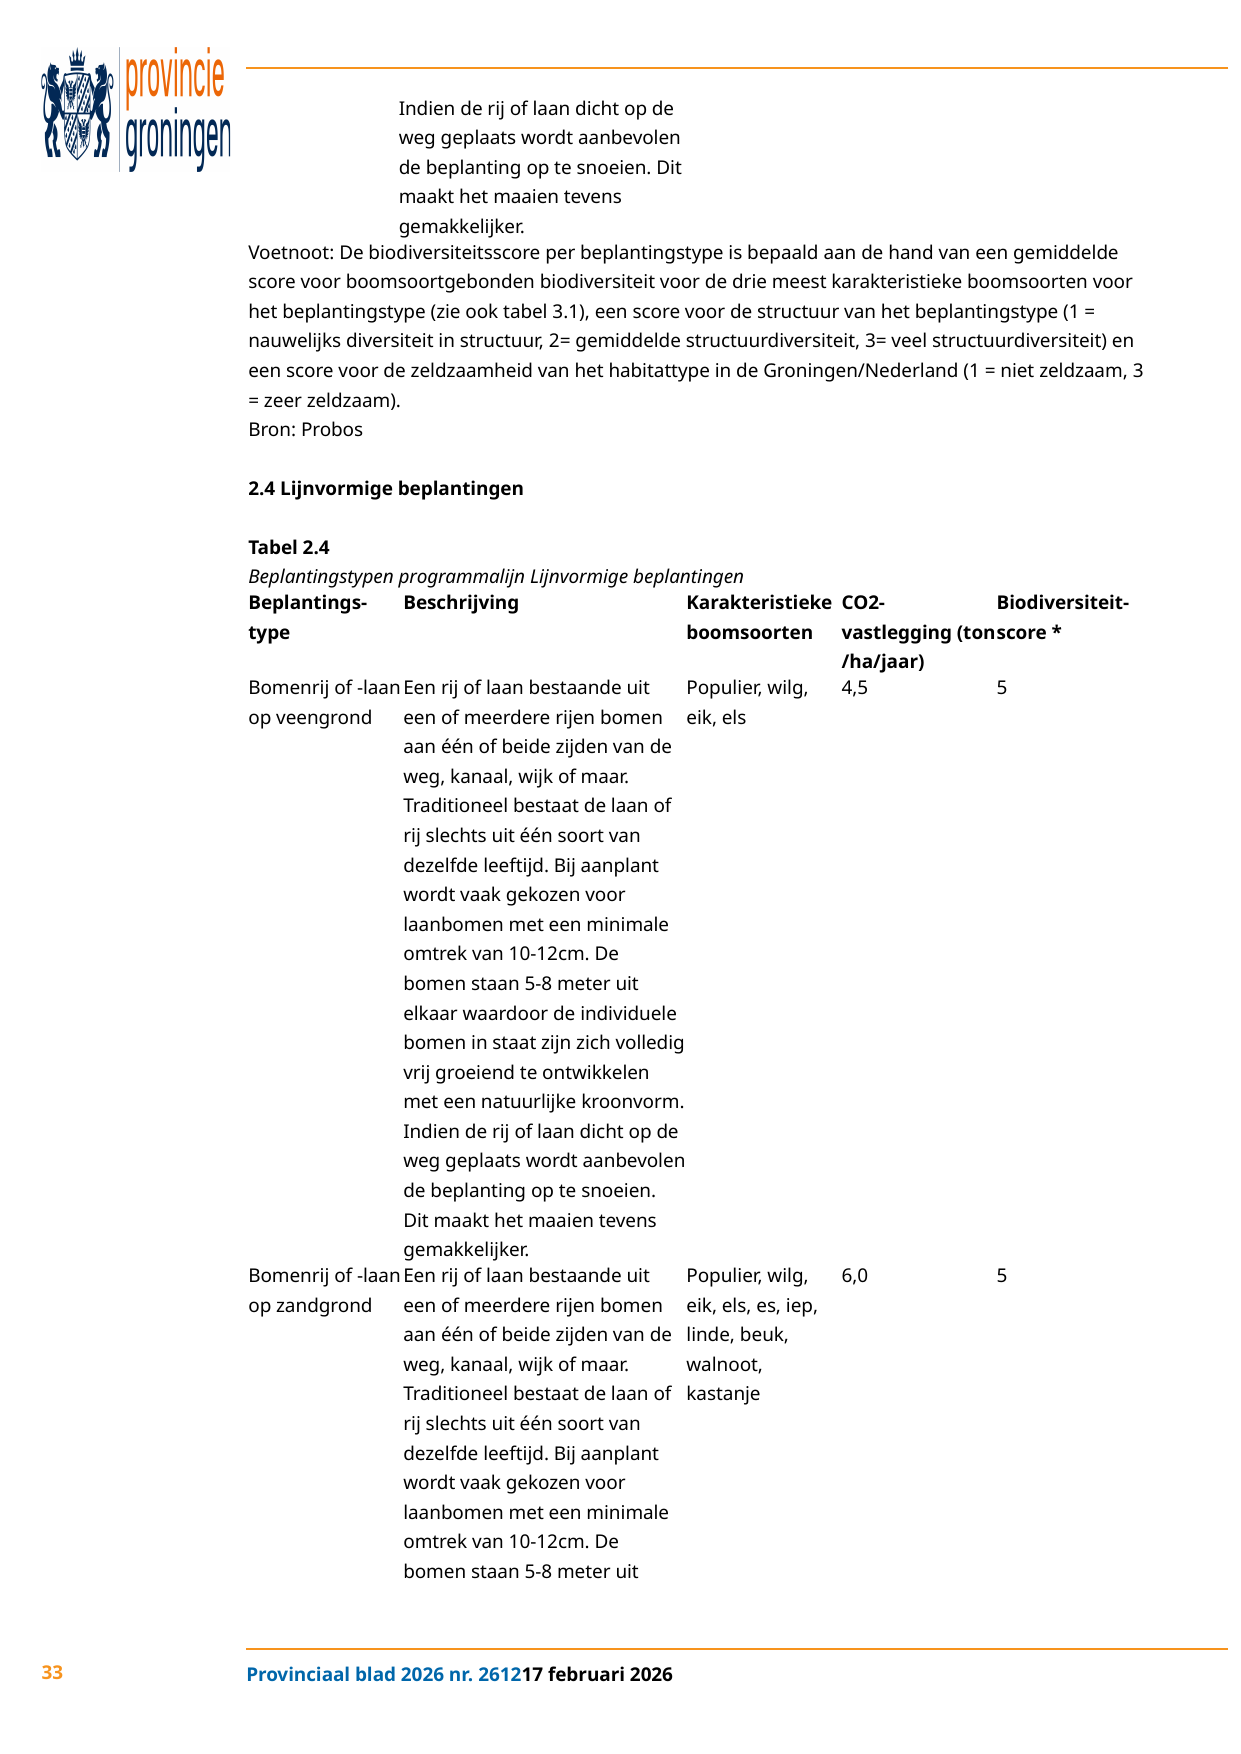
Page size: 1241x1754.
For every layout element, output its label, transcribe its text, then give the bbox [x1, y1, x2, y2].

table_cell Beplantings-type [248, 590, 403, 674]
picture [41, 47, 231, 172]
table_cell Een rij of laan bestaande uit een of meerdere rijen bomen aan één of beide zijden van de weg, kanaal, wijk of maar. Traditioneel bestaat de laan of rij slechts uit één soort van dezelfde leeftijd. Bij aanplant wordt vaak gekozen voor laanbomen met een minimale omtrek van 10-12cm. De bomen staan 5-8 meter uit [403, 1262, 686, 1584]
table_cell CO2- vastlegging (ton /ha/jaar) [841, 590, 996, 674]
table_cell Biodiversiteit-score * [996, 590, 1152, 674]
table_cell Indien de rij of laan dicht op de weg geplaats wordt aanbevolen de beplanting op te snoeien. Dit maakt het maaien tevens gemakkelijker. [399, 95, 700, 239]
table_cell 5 [996, 1262, 1152, 1584]
table_cell [1001, 95, 1152, 239]
text 2.4 Lijnvormige beplantingen [248, 475, 1152, 501]
table_cell Populier, wilg, eik, els [686, 674, 841, 1262]
table_cell Bomenrij of -laan op veengrond [248, 674, 403, 1262]
table_cell 4,5 [841, 674, 996, 1262]
table_cell [248, 95, 398, 239]
table_cell Populier, wilg, eik, els, es, iep, linde, beuk, walnoot, kastanje [686, 1262, 841, 1584]
table_cell Voetnoot: De biodiversiteitsscore per beplantingstype is bepaald aan de hand van een gemiddelde score voor boomsoortgebonden biodiversiteit voor de drie meest karakteristieke boomsoorten voor het beplantingstype (zie ook tabel 3.1), een score voor de structuur van het beplantingstype (1 = nauwelijks diversiteit in structuur, 2= gemiddelde structuurdiversiteit, 3= veel structuurdiversiteit) en een score voor de zeldzaamheid van het habitattype in de Groningen/Nederland (1 = niet zeldzaam, 3 = zeer zeldzaam). Bron: Probos [248, 239, 1152, 442]
table_cell 5 [996, 674, 1152, 1262]
table_cell Een rij of laan bestaande uit een of meerdere rijen bomen aan één of beide zijden van de weg, kanaal, wijk of maar. Traditioneel bestaat de laan of rij slechts uit één soort van dezelfde leeftijd. Bij aanplant wordt vaak gekozen voor laanbomen met een minimale omtrek van 10-12cm. De bomen staan 5-8 meter uit elkaar waardoor de individuele bomen in staat zijn zich volledig vrij groeiend te ontwikkelen met een natuurlijke kroonvorm. Indien de rij of laan dicht op de weg geplaats wordt aanbevolen de beplanting op te snoeien. Dit maakt het maaien tevens gemakkelijker. [403, 674, 686, 1262]
table_header Tabel 2.4 Beplantingstypen programmalijn Lijnvormige beplantingen [248, 534, 1152, 589]
table_cell Karakteristieke boomsoorten [686, 590, 841, 674]
table_cell [850, 95, 1001, 239]
table_cell Bomenrij of -laan op zandgrond [248, 1262, 403, 1584]
table_cell 6,0 [841, 1262, 996, 1584]
table_cell Beschrijving [403, 590, 686, 674]
table_cell [700, 95, 850, 239]
